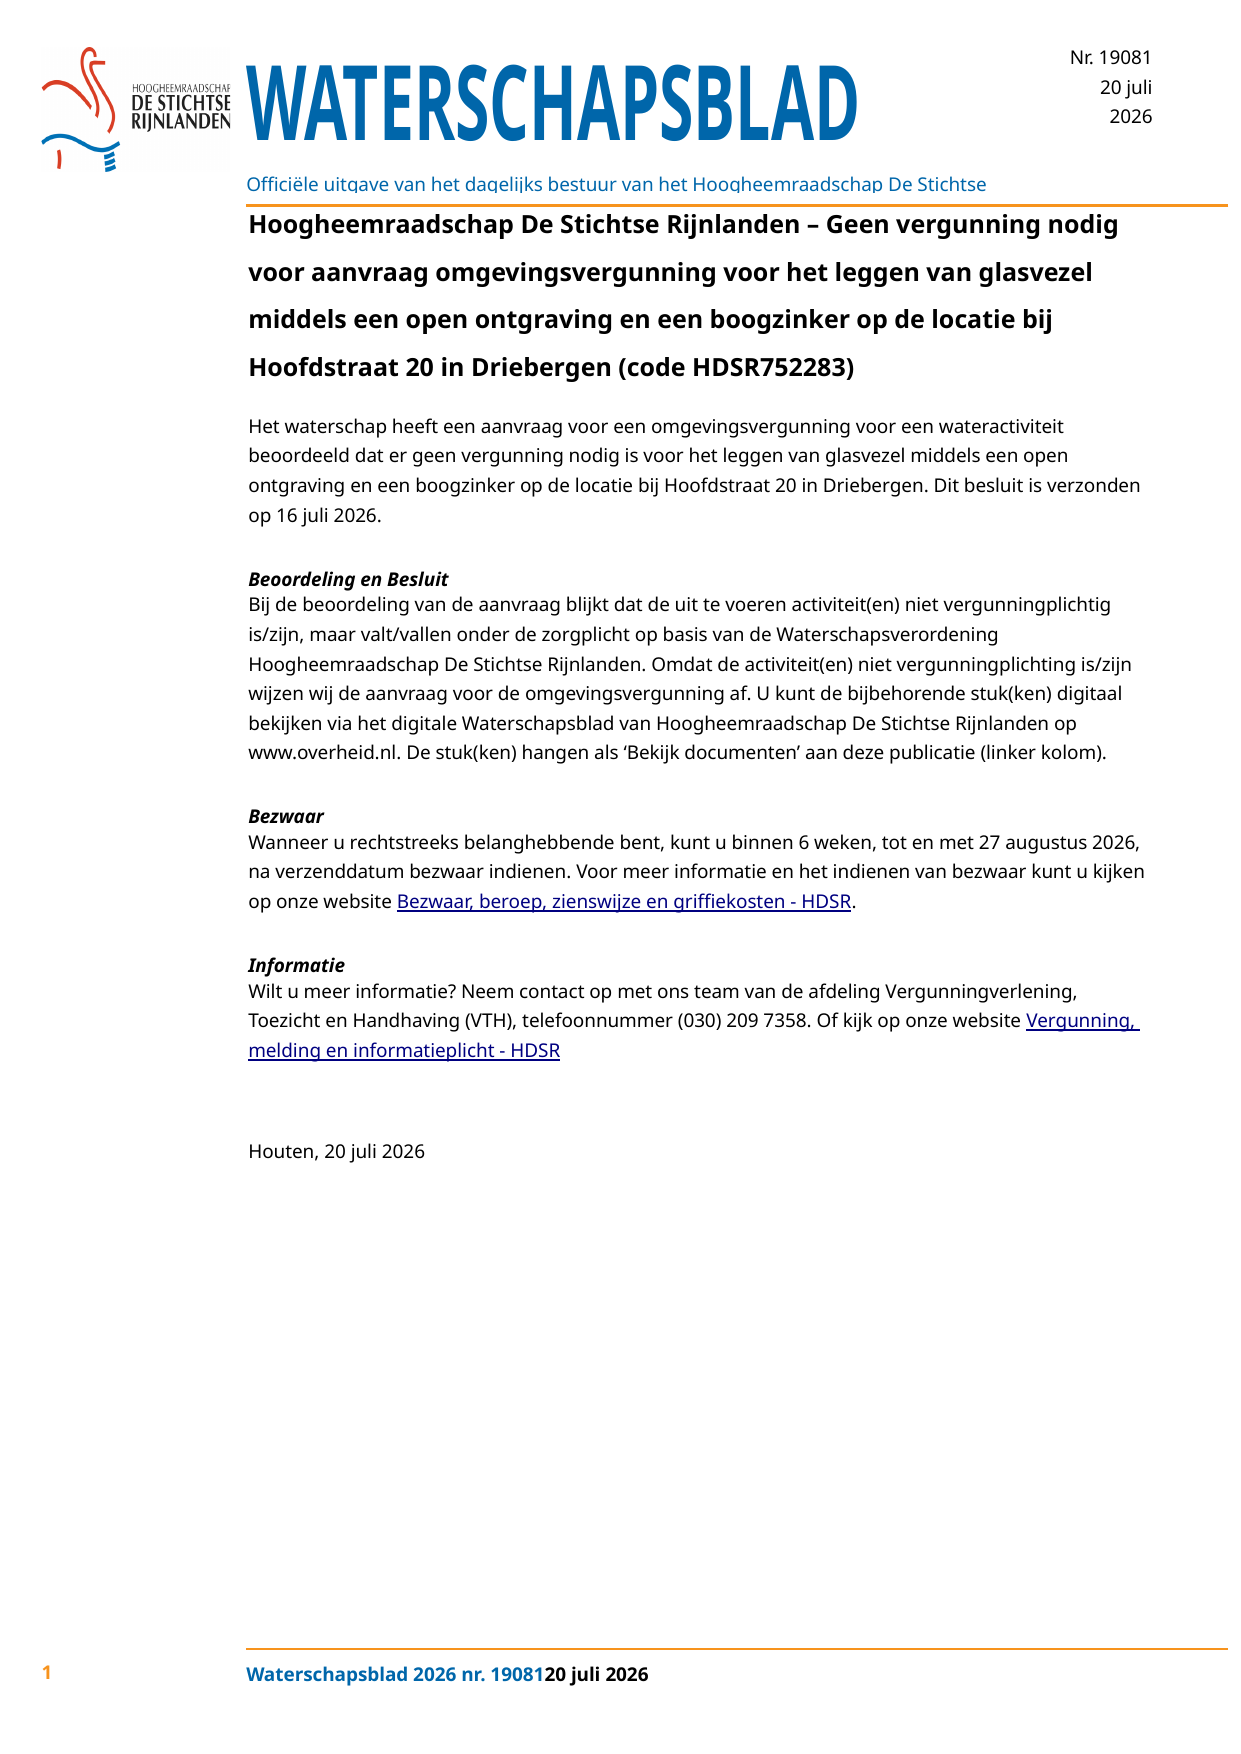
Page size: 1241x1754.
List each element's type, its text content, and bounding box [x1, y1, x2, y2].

text Hoogheemraadschap De Stichtse Rijnlanden – Geen vergunning nodig voor aanvraag omgevingsvergunning voor het leggen van glasvezel middels een open ontgraving en een boogzinker op de locatie bij Hoofdstraat 20 in Driebergen (code HDSR752283) [248, 207, 1152, 384]
text Bezwaar [248, 803, 1152, 829]
text Bij de beoordeling van de aanvraag blijkt dat de uit te voeren activiteit(en) niet vergunningplichtig is/zijn, maar valt/vallen onder de zorgplicht op basis van de Waterschapsverordening Hoogheemraadschap De Stichtse Rijnlanden. Omdat de activiteit(en) niet vergunningplichting is/zijn wijzen wij de aanvraag voor de omgevingsvergunning af. U kunt de bijbehorende stuk(ken) digitaal bekijken via het digitale Waterschapsblad van Hoogheemraadschap De Stichtse Rijnlanden op www.overheid.nl. De stuk(ken) hangen als ‘Bekijk documenten’ aan deze publicatie (linker kolom). [248, 592, 1152, 765]
text Het waterschap heeft een aanvraag voor een omgevingsvergunning voor een wateractiviteit beoordeeld dat er geen vergunning nodig is voor het leggen van glasvezel middels een open ontgraving en een boogzinker op de locatie bij Hoofdstraat 20 in Driebergen. Dit besluit is verzonden op 16 juli 2026. [248, 413, 1152, 528]
text Wilt u meer informatie? Neem contact op met ons team van de afdeling Vergunningverlening, Toezicht en Handhaving (VTH), telefoonnummer (030) 209 7358. Of kijk op onze website Vergunning, melding en informatieplicht - HDSR [248, 978, 1152, 1063]
text Informatie [248, 952, 1152, 978]
picture [41, 47, 231, 172]
text Wanneer u rechtstreeks belanghebbende bent, kunt u binnen 6 weken, tot en met 27 augustus 2026, na verzenddatum bezwaar indienen. Voor meer informatie en het indienen van bezwaar kunt u kijken op onze website Bezwaar, beroep, zienswijze en griffiekosten - HDSR. [248, 829, 1152, 914]
text Beoordeling en Besluit [248, 566, 1152, 592]
text Houten, 20 juli 2026 [248, 1138, 1152, 1164]
